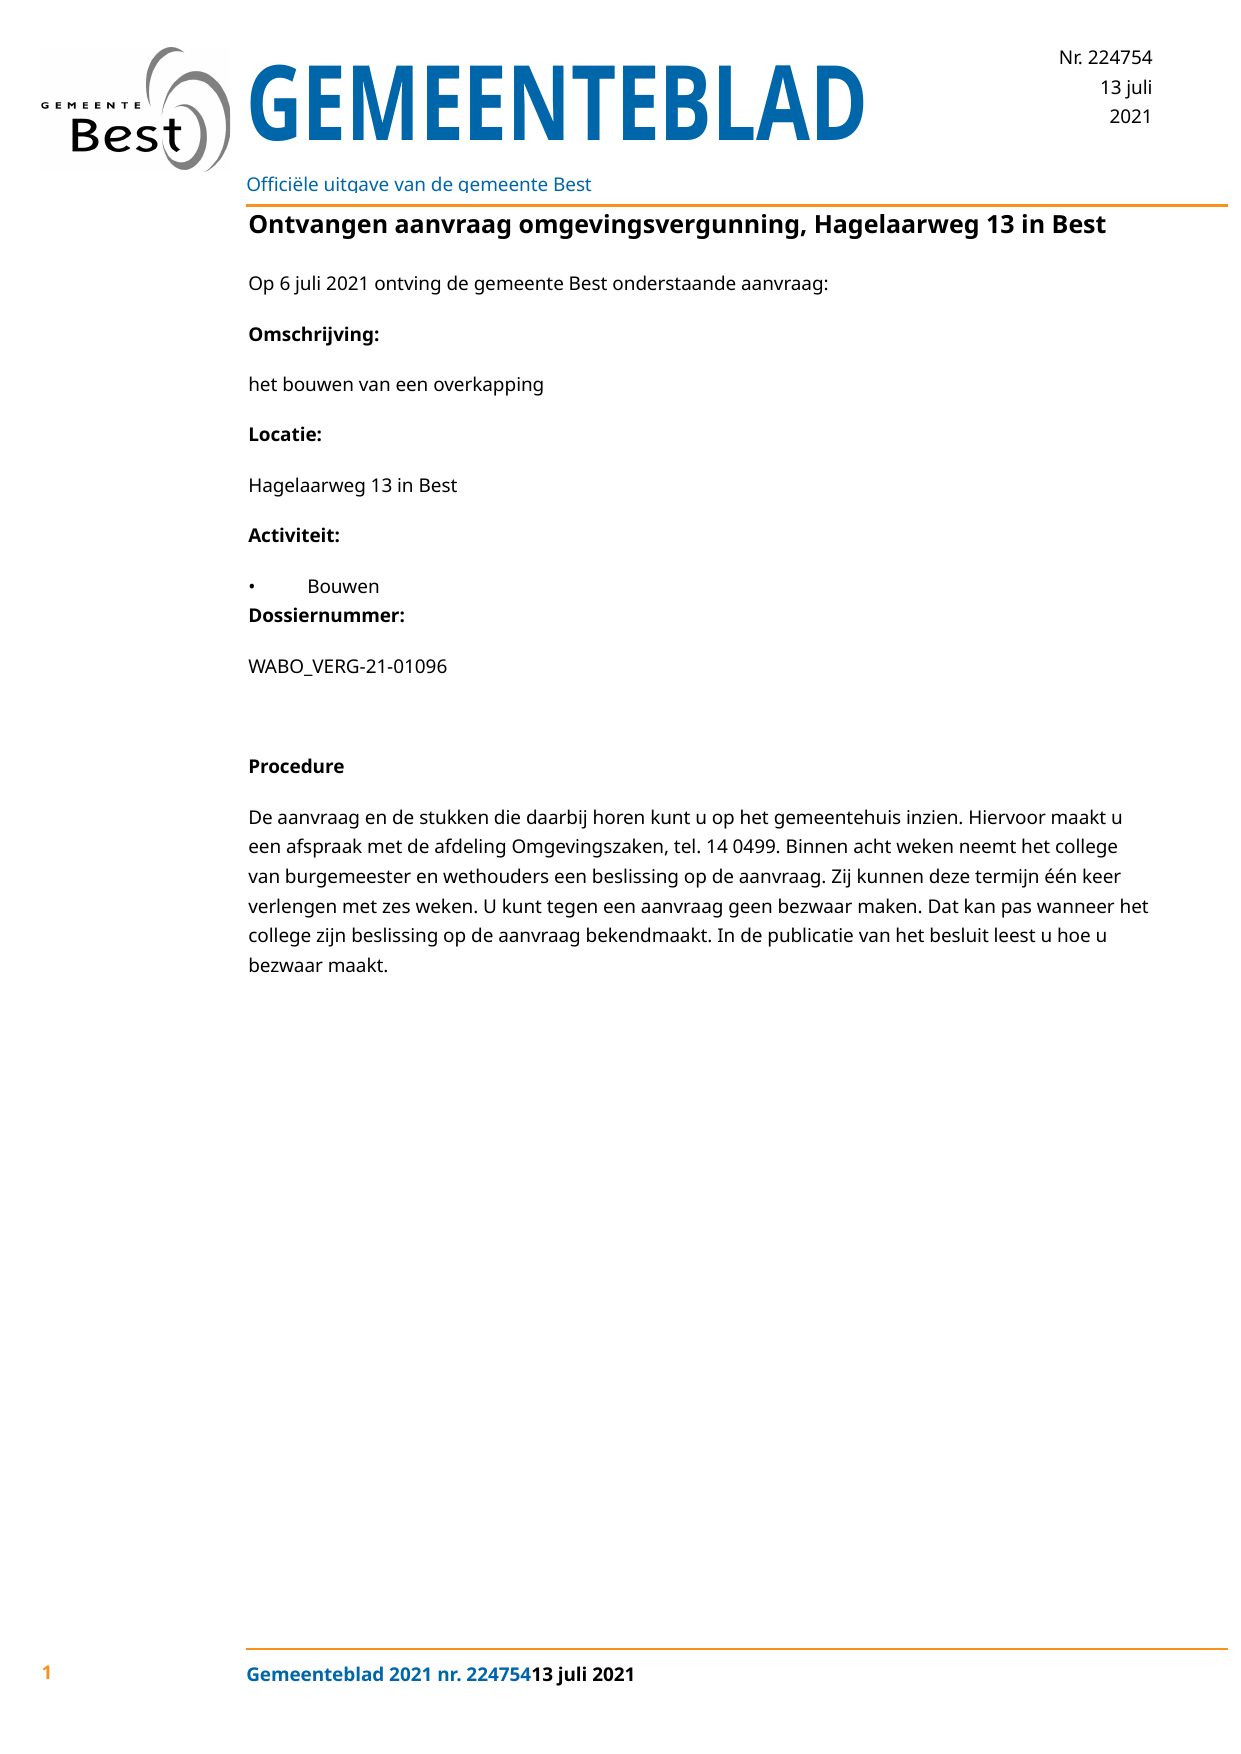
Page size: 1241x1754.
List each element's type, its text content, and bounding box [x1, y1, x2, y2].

text De aanvraag en de stukken die daarbij horen kunt u op het gemeentehuis inzien. Hiervoor maakt u een afspraak met de afdeling Omgevingszaken, tel. 14 0499. Binnen acht weken neemt het college van burgemeester en wethouders een beslissing op de aanvraag. Zij kunnen deze termijn één keer verlengen met zes weken. U kunt tegen een aanvraag geen bezwaar maken. Dat kan pas wanneer het college zijn beslissing op de aanvraag bekendmaakt. In de publicatie van het besluit leest u hoe u bezwaar maakt. [248, 804, 1152, 978]
text WABO_VERG-21-01096 [248, 653, 1152, 678]
text Dossiernummer: [248, 602, 1152, 628]
text Procedure [248, 754, 1152, 779]
picture [41, 47, 231, 172]
text Hagelaarweg 13 in Best [248, 472, 1152, 498]
text Op 6 juli 2021 ontving de gemeente Best onderstaande aanvraag: [248, 270, 1152, 296]
text Ontvangen aanvraag omgevingsvergunning, Hagelaarweg 13 in Best [248, 207, 1152, 241]
text Activiteit: [248, 522, 1152, 548]
text het bouwen van een overkapping [248, 371, 1152, 397]
list Bouwen [248, 573, 1152, 598]
text Omschrijving: [248, 321, 1152, 346]
text Locatie: [248, 422, 1152, 447]
